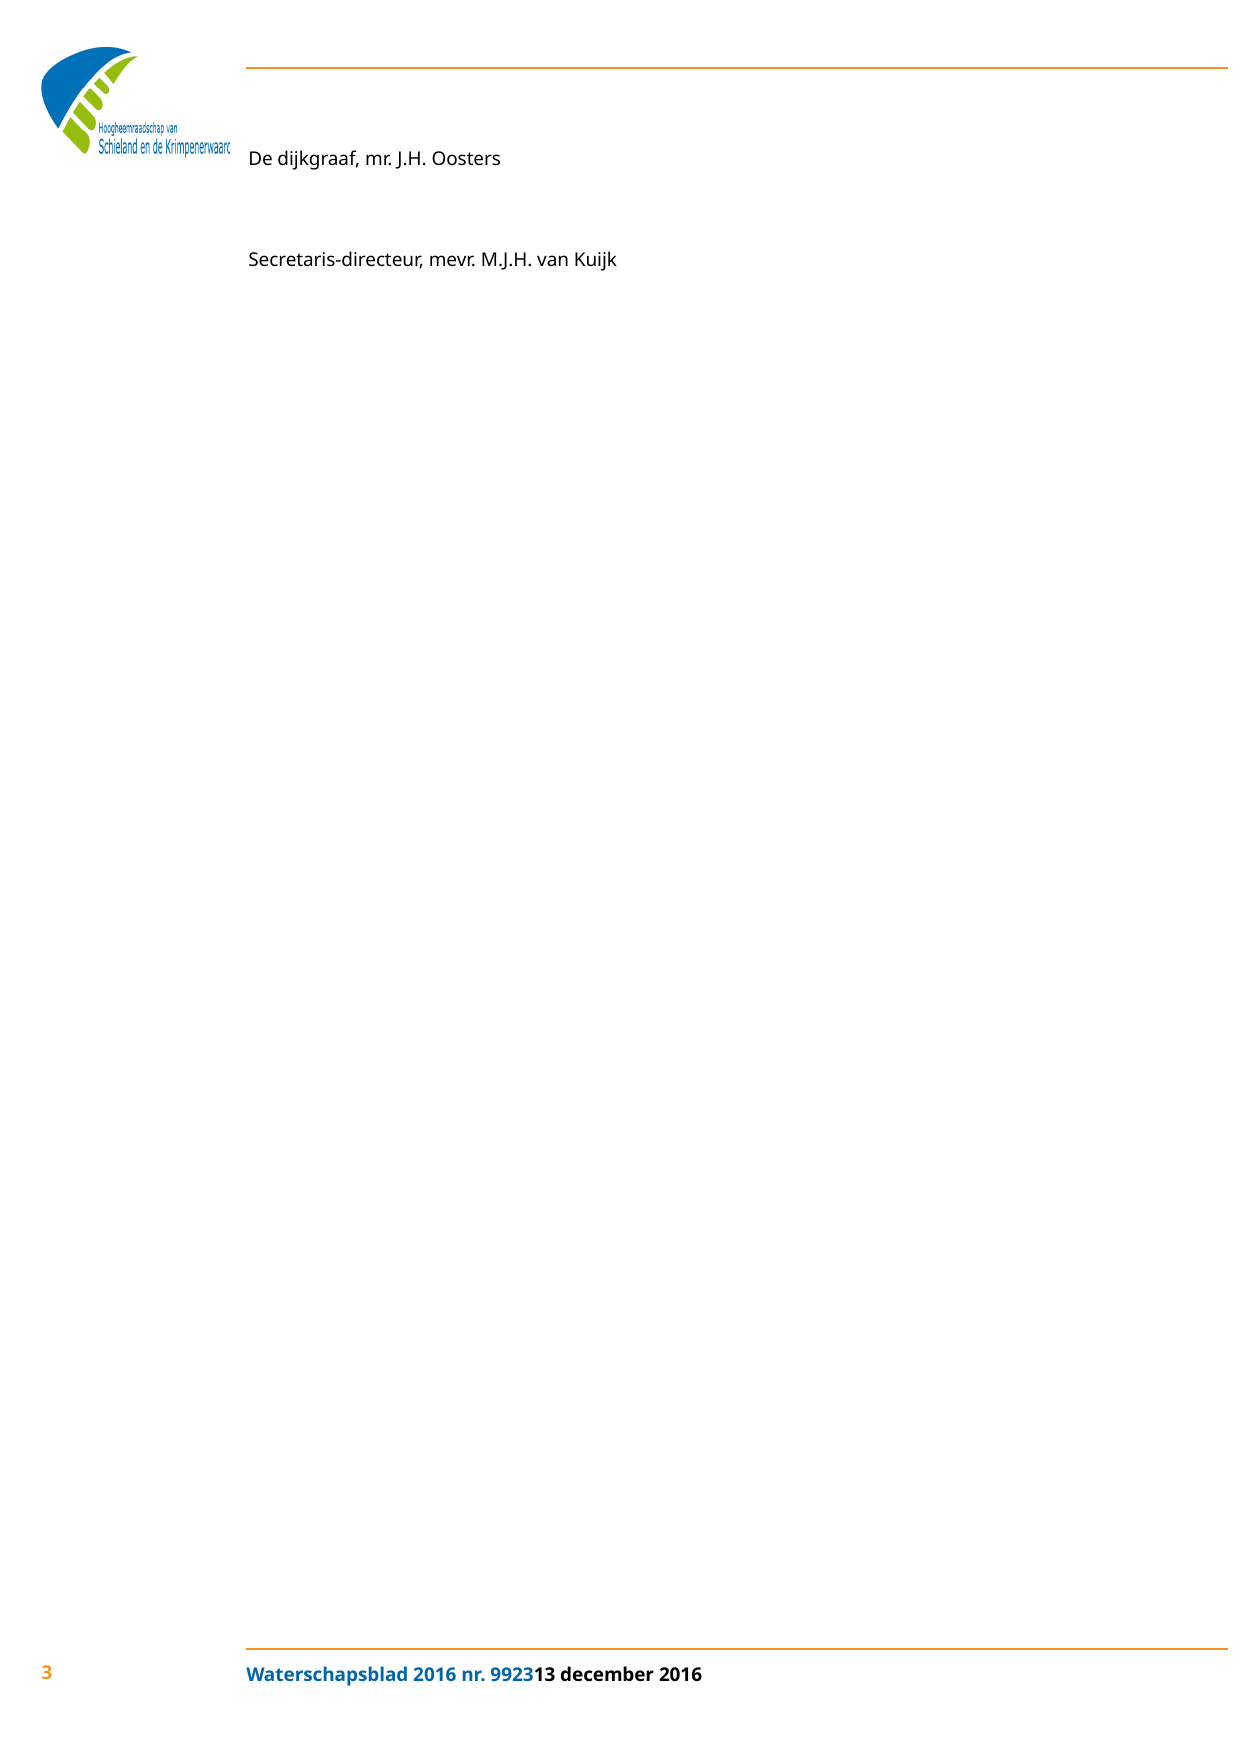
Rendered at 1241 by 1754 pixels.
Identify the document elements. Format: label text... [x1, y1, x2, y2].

picture [41, 47, 231, 172]
text Secretaris-directeur, mevr. M.J.H. van Kuijk [248, 246, 1152, 272]
text De dijkgraaf, mr. J.H. Oosters [248, 145, 1152, 171]
